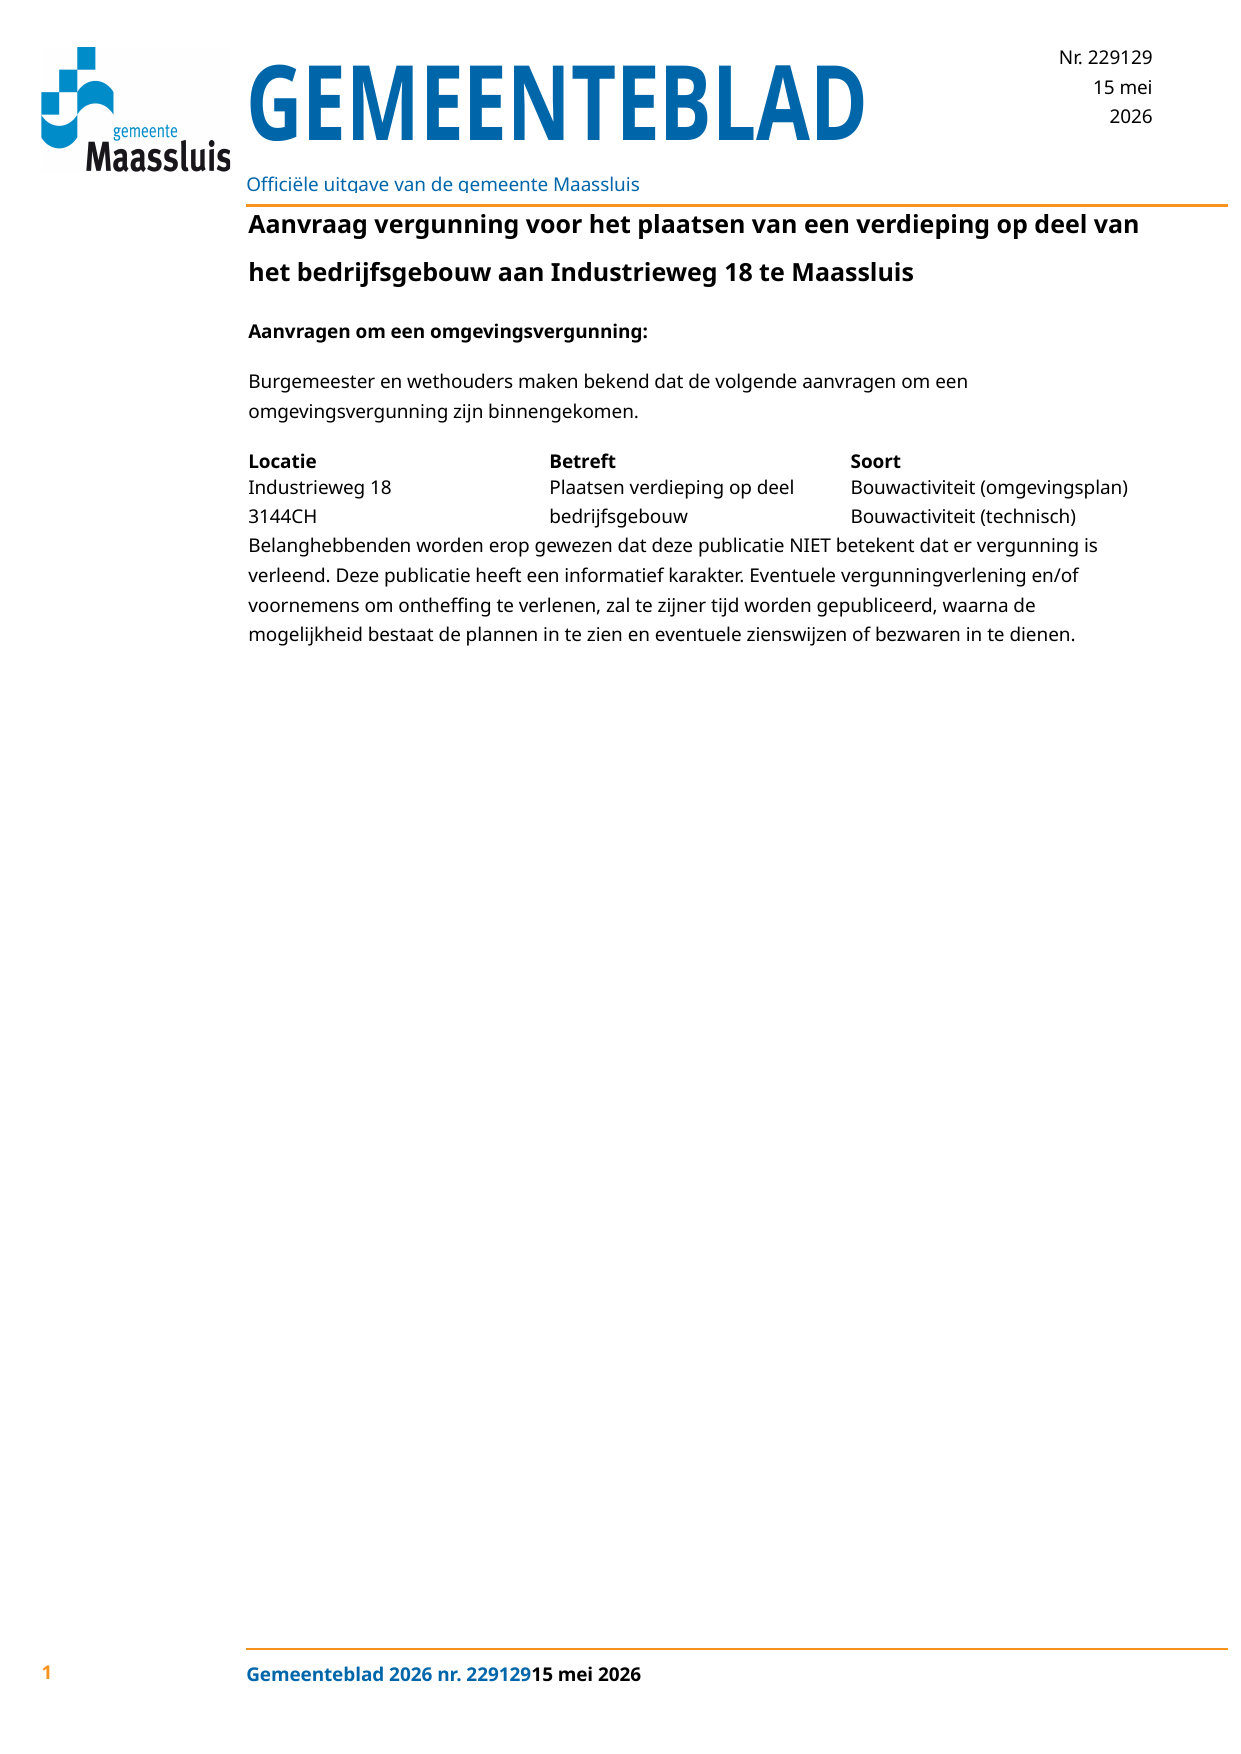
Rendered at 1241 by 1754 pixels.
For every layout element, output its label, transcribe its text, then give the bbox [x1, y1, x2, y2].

table_header Soort [850, 449, 1152, 474]
table_cell Industrieweg 18 3144CH [248, 474, 549, 529]
text Burgemeester en wethouders maken bekend dat de volgende aanvragen om een omgevingsvergunning zijn binnengekomen. [248, 368, 1152, 424]
table_header Betreft [549, 449, 850, 474]
text Aanvragen om een omgevingsvergunning: [248, 318, 1152, 344]
table_header Locatie [248, 449, 549, 474]
picture [41, 47, 231, 172]
text Aanvraag vergunning voor het plaatsen van een verdieping op deel van het bedrijfsgebouw aan Industrieweg 18 te Maassluis [248, 207, 1152, 288]
table_cell Plaatsen verdieping op deel bedrijfsgebouw [549, 474, 850, 529]
table_cell Bouwactiviteit (omgevingsplan) Bouwactiviteit (technisch) [850, 474, 1152, 529]
text Belanghebbenden worden erop gewezen dat deze publicatie NIET betekent dat er vergunning is verleend. Deze publicatie heeft een informatief karakter. Eventuele vergunningverlening en/of voornemens om ontheffing te verlenen, zal te zijner tijd worden gepubliceerd, waarna de mogelijkheid bestaat de plannen in te zien en eventuele zienswijzen of bezwaren in te dienen. [248, 533, 1152, 647]
picture [41, 47, 77, 92]
